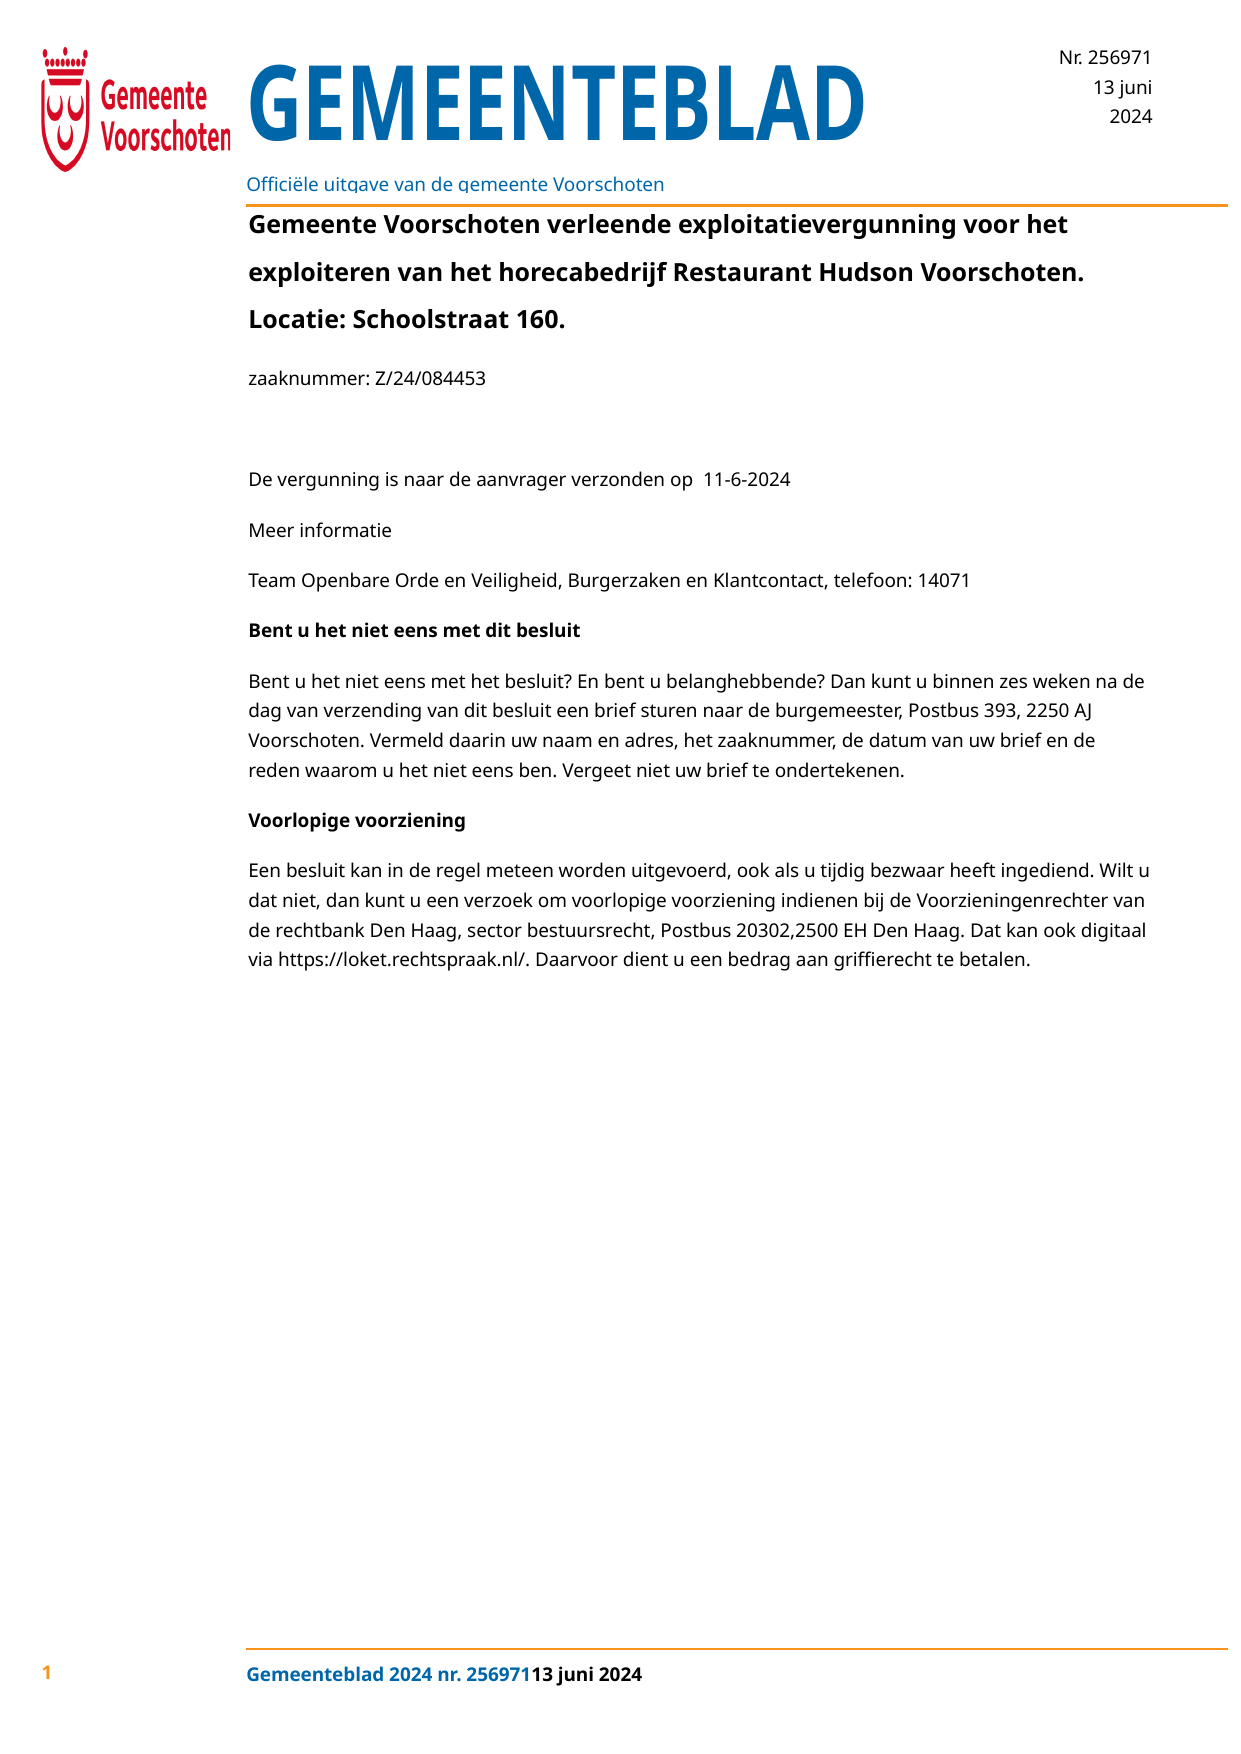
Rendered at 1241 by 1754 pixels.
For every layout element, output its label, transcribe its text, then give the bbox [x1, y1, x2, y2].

text Bent u het niet eens met het besluit? En bent u belanghebbende? Dan kunt u binnen zes weken na de dag van verzending van dit besluit een brief sturen naar de burgemeester, Postbus 393, 2250 AJ Voorschoten. Vermeld daarin uw naam en adres, het zaaknummer, de datum van uw brief en de reden waarom u het niet eens ben. Vergeet niet uw brief te ondertekenen. [248, 668, 1152, 782]
text De vergunning is naar de aanvrager verzonden op 11-6-2024 [248, 466, 1152, 492]
text Gemeente Voorschoten verleende exploitatievergunning voor het exploiteren van het horecabedrijf Restaurant Hudson Voorschoten. Locatie: Schoolstraat 160. [248, 207, 1152, 336]
picture [41, 47, 231, 172]
text Een besluit kan in de regel meteen worden uitgevoerd, ook als u tijdig bezwaar heeft ingediend. Wilt u dat niet, dan kunt u een verzoek om voorlopige voorziening indienen bij de Voorzieningenrechter van de rechtbank Den Haag, sector bestuursrecht, Postbus 20302,2500 EH Den Haag. Dat kan ook digitaal via https://loket.rechtspraak.nl/. Daarvoor dient u een bedrag aan griffierecht te betalen. [248, 858, 1152, 972]
text zaaknummer: Z/24/084453 [248, 366, 1152, 391]
text Bent u het niet eens met dit besluit [248, 618, 1152, 643]
text Voorlopige voorziening [248, 807, 1152, 833]
text Team Openbare Orde en Veiligheid, Burgerzaken en Klantcontact, telefoon: 14071 [248, 567, 1152, 593]
text Meer informatie [248, 517, 1152, 542]
